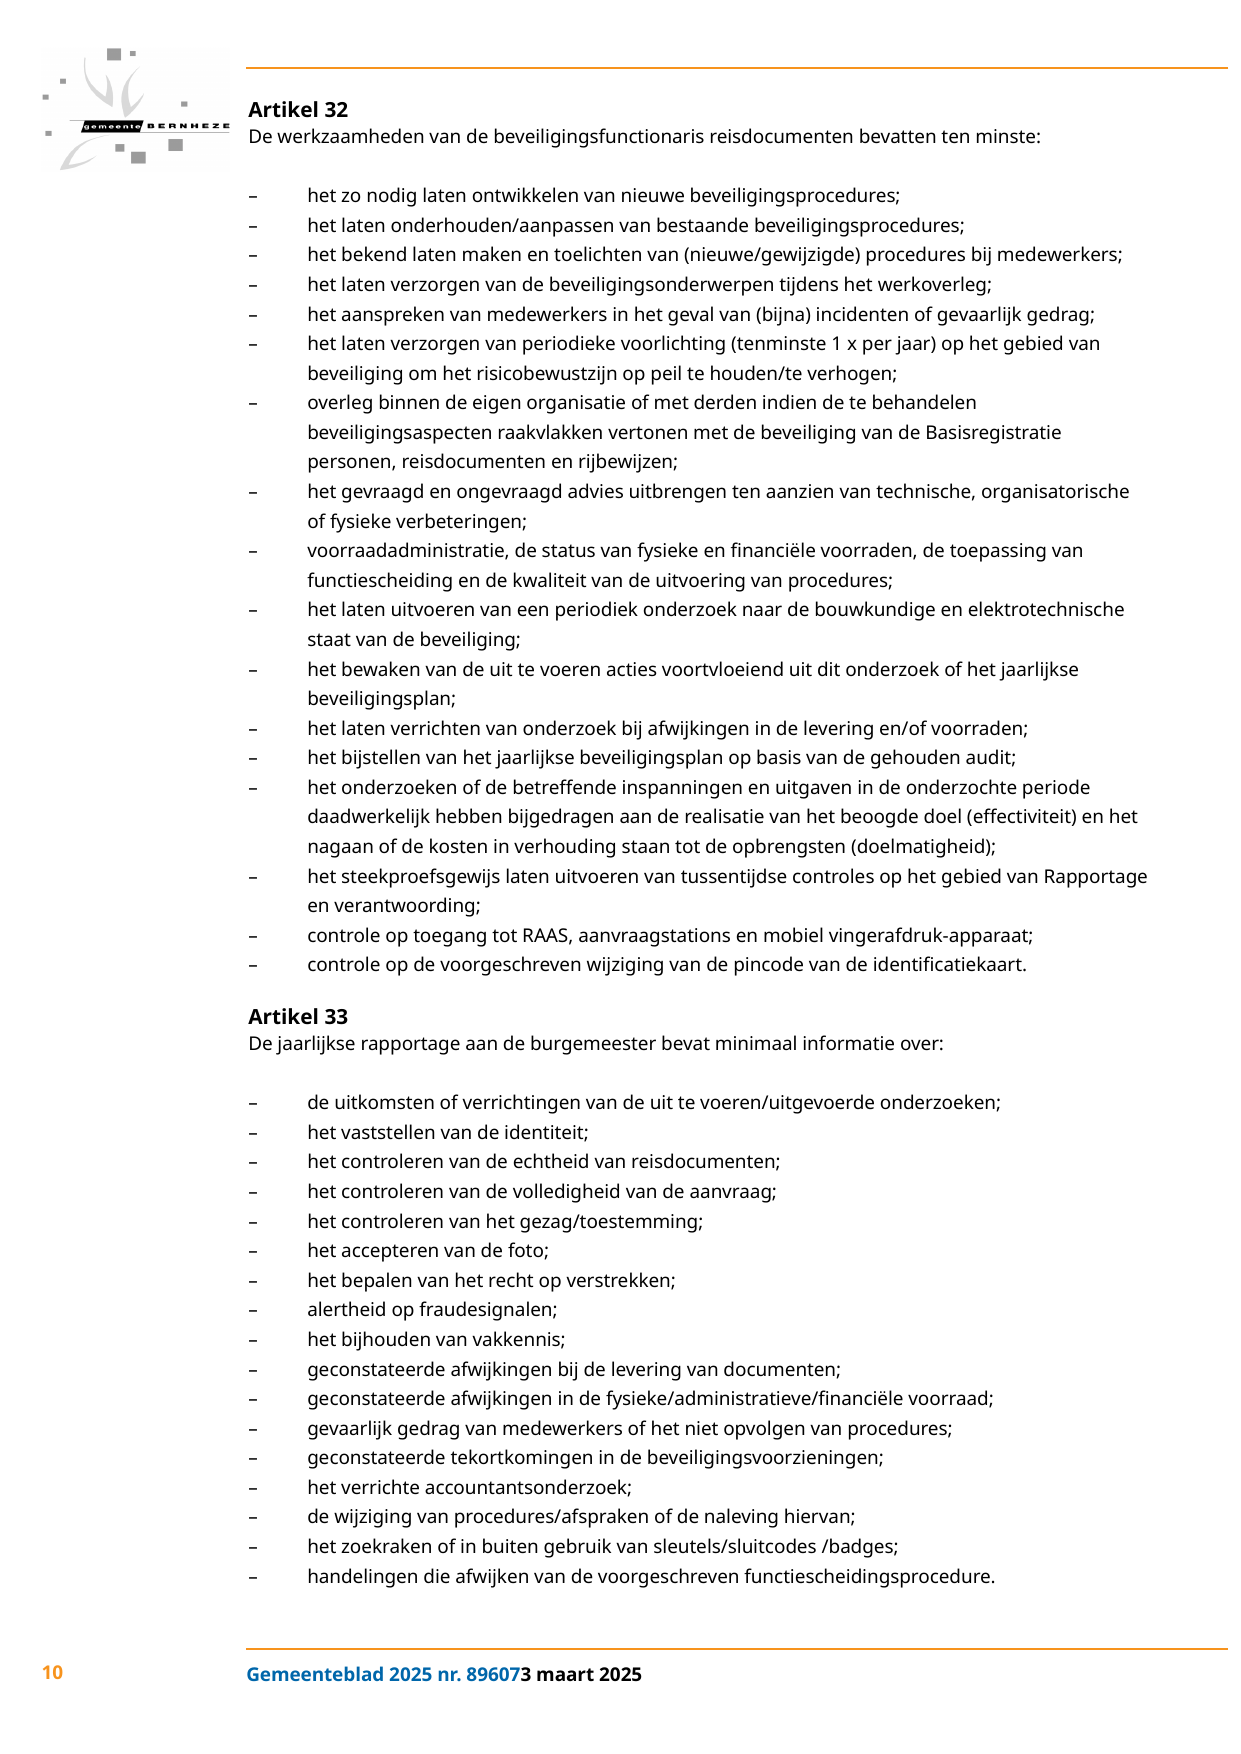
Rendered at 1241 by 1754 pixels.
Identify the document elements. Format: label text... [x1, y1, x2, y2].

list alertheid op fraudesignalen; [248, 1297, 1152, 1322]
list het laten verrichten van onderzoek bij afwijkingen in de levering en/of voorraden; [248, 715, 1152, 741]
list geconstateerde afwijkingen in de fysieke/administratieve/financiële voorraad; [248, 1385, 1152, 1411]
list het laten verzorgen van de beveiligingsonderwerpen tijdens het werkoverleg; [248, 271, 1152, 297]
list de uitkomsten of verrichtingen van de uit te voeren/uitgevoerde onderzoeken; [248, 1089, 1152, 1115]
text Artikel 33 [248, 1002, 1152, 1030]
picture [41, 47, 231, 172]
list het steekproefsgewijs laten uitvoeren van tussentijdse controles op het gebied van Rapportage en verantwoording; [248, 863, 1152, 918]
text De jaarlijkse rapportage aan de burgemeester bevat minimaal informatie over: [248, 1030, 1152, 1056]
list het bepalen van het recht op verstrekken; [248, 1267, 1152, 1293]
list het verrichte accountantsonderzoek; [248, 1474, 1152, 1500]
list het laten verzorgen van periodieke voorlichting (tenminste 1 x per jaar) op het gebied van beveiliging om het risicobewustzijn op peil te houden/te verhogen; [248, 330, 1152, 386]
list de wijziging van procedures/afspraken of de naleving hiervan; [248, 1504, 1152, 1529]
list het bekend laten maken en toelichten van (nieuwe/gewijzigde) procedures bij medewerkers; [248, 242, 1152, 267]
list het controleren van de echtheid van reisdocumenten; [248, 1149, 1152, 1174]
list gevaarlijk gedrag van medewerkers of het niet opvolgen van procedures; [248, 1415, 1152, 1441]
list het controleren van de volledigheid van de aanvraag; [248, 1178, 1152, 1204]
list het controleren van het gezag/toestemming; [248, 1208, 1152, 1234]
list het onderzoeken of de betreffende inspanningen en uitgaven in de onderzochte periode daadwerkelijk hebben bijgedragen aan de realisatie van het beoogde doel (effectiviteit) en het nagaan of de kosten in verhouding staan tot de opbrengsten (doelmatigheid); [248, 774, 1152, 859]
list het bijstellen van het jaarlijkse beveiligingsplan op basis van de gehouden audit; [248, 744, 1152, 770]
list voorraadadministratie, de status van fysieke en financiële voorraden, de toepassing van functiescheiding en de kwaliteit van de uitvoering van procedures; [248, 537, 1152, 593]
list het laten onderhouden/aanpassen van bestaande beveiligingsprocedures; [248, 212, 1152, 238]
list het bijhouden van vakkennis; [248, 1326, 1152, 1352]
text Artikel 32 [248, 95, 1152, 123]
list geconstateerde afwijkingen bij de levering van documenten; [248, 1356, 1152, 1382]
list geconstateerde tekortkomingen in de beveiligingsvoorzieningen; [248, 1444, 1152, 1470]
list het zo nodig laten ontwikkelen van nieuwe beveiligingsprocedures; [248, 182, 1152, 208]
list het vaststellen van de identiteit; [248, 1119, 1152, 1145]
list controle op toegang tot RAAS, aanvraagstations en mobiel vingerafdruk-apparaat; [248, 922, 1152, 948]
list controle op de voorgeschreven wijziging van de pincode van de identificatiekaart. [248, 952, 1152, 977]
list overleg binnen de eigen organisatie of met derden indien de te behandelen beveiligingsaspecten raakvlakken vertonen met de beveiliging van de Basisregistratie personen, reisdocumenten en rijbewijzen; [248, 389, 1152, 474]
list het zoekraken of in buiten gebruik van sleutels/sluitcodes /badges; [248, 1533, 1152, 1559]
list het accepteren van de foto; [248, 1237, 1152, 1263]
list handelingen die afwijken van de voorgeschreven functiescheidingsprocedure. [248, 1563, 1152, 1589]
list het bewaken van de uit te voeren acties voortvloeiend uit dit onderzoek of het jaarlijkse beveiligingsplan; [248, 656, 1152, 711]
list het aanspreken van medewerkers in het geval van (bijna) incidenten of gevaarlijk gedrag; [248, 301, 1152, 326]
list het gevraagd en ongevraagd advies uitbrengen ten aanzien van technische, organisatorische of fysieke verbeteringen; [248, 478, 1152, 533]
list het laten uitvoeren van een periodiek onderzoek naar de bouwkundige en elektrotechnische staat van de beveiliging; [248, 597, 1152, 652]
text De werkzaamheden van de beveiligingsfunctionaris reisdocumenten bevatten ten minste: [248, 123, 1152, 149]
